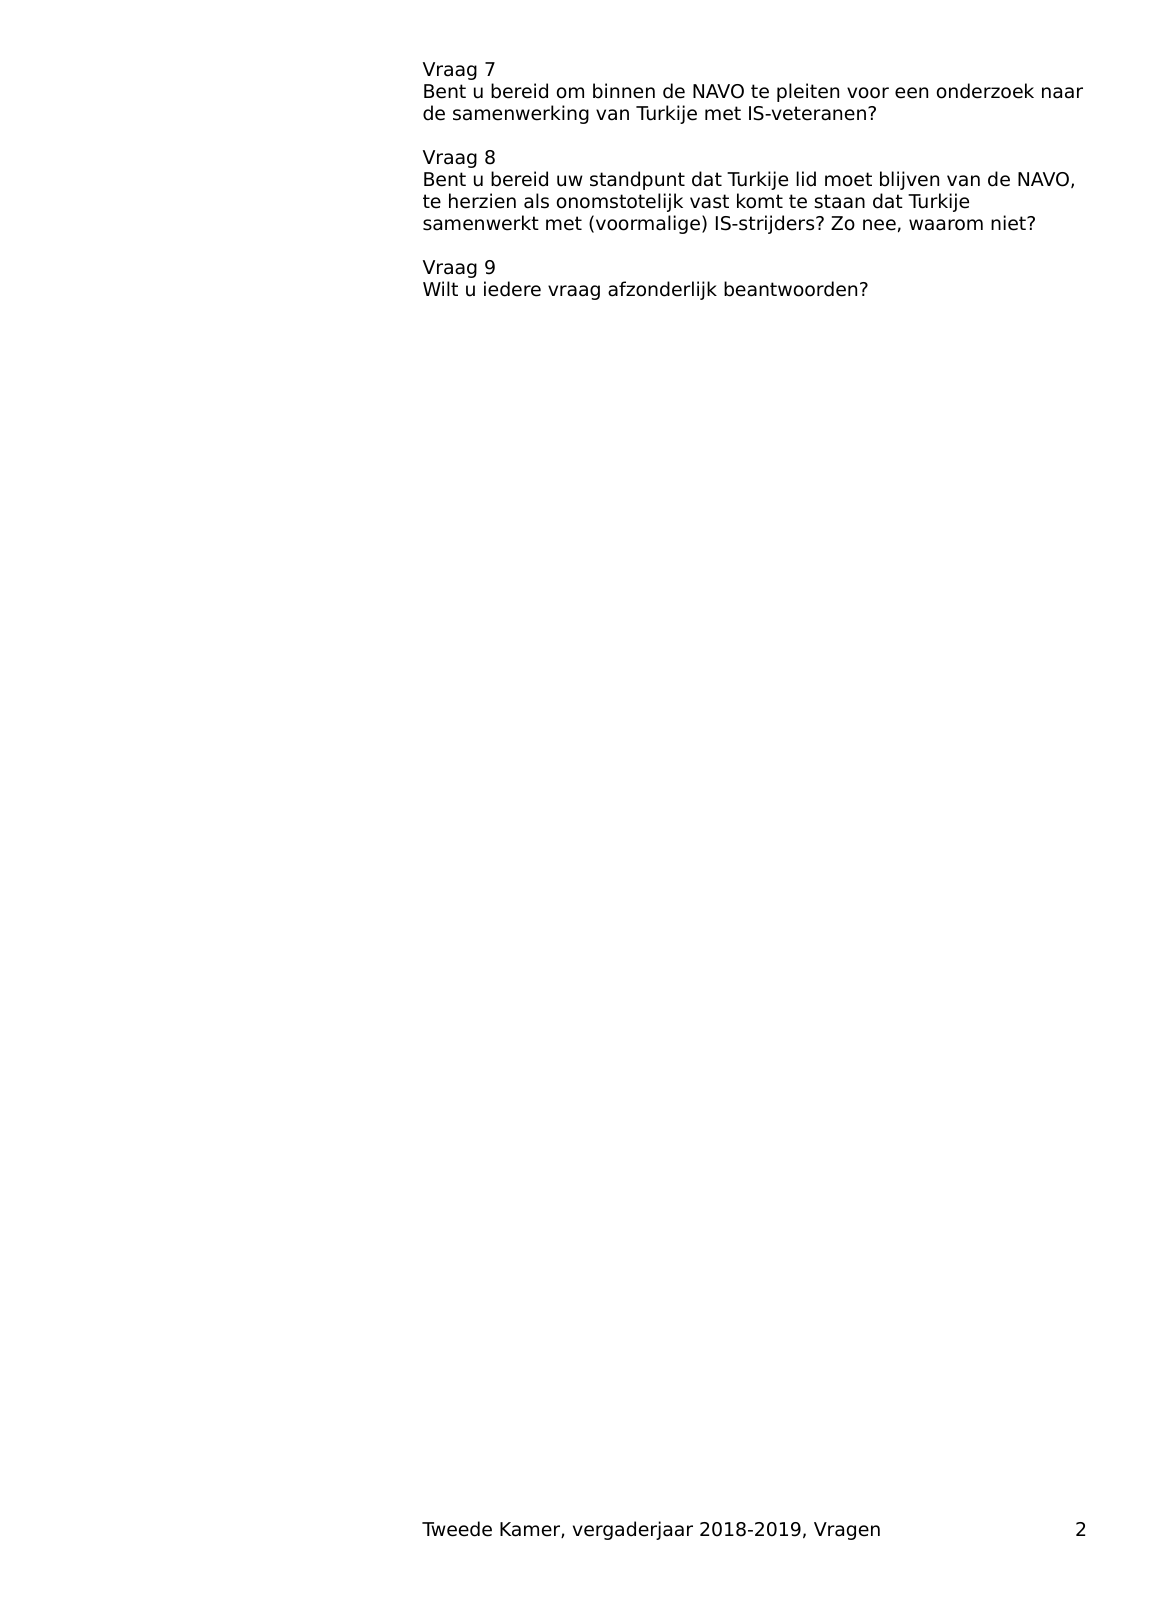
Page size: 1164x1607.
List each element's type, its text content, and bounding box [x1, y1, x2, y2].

text Bent u bereid uw standpunt dat Turkije lid moet blijven van de NAVO, te herzien als onomstotelijk vast komt te staan dat Turkije samenwerkt met (voormalige) IS-strijders? Zo nee, waarom niet? [422, 169, 1087, 235]
text Vraag 9 [422, 257, 1087, 279]
text Vraag 8 [422, 147, 1087, 169]
text Bent u bereid om binnen de NAVO te pleiten voor een onderzoek naar de samenwerking van Turkije met IS-veteranen? [422, 81, 1087, 125]
text Vraag 7 [422, 59, 1087, 81]
text Wilt u iedere vraag afzonderlijk beantwoorden? [422, 279, 1087, 301]
